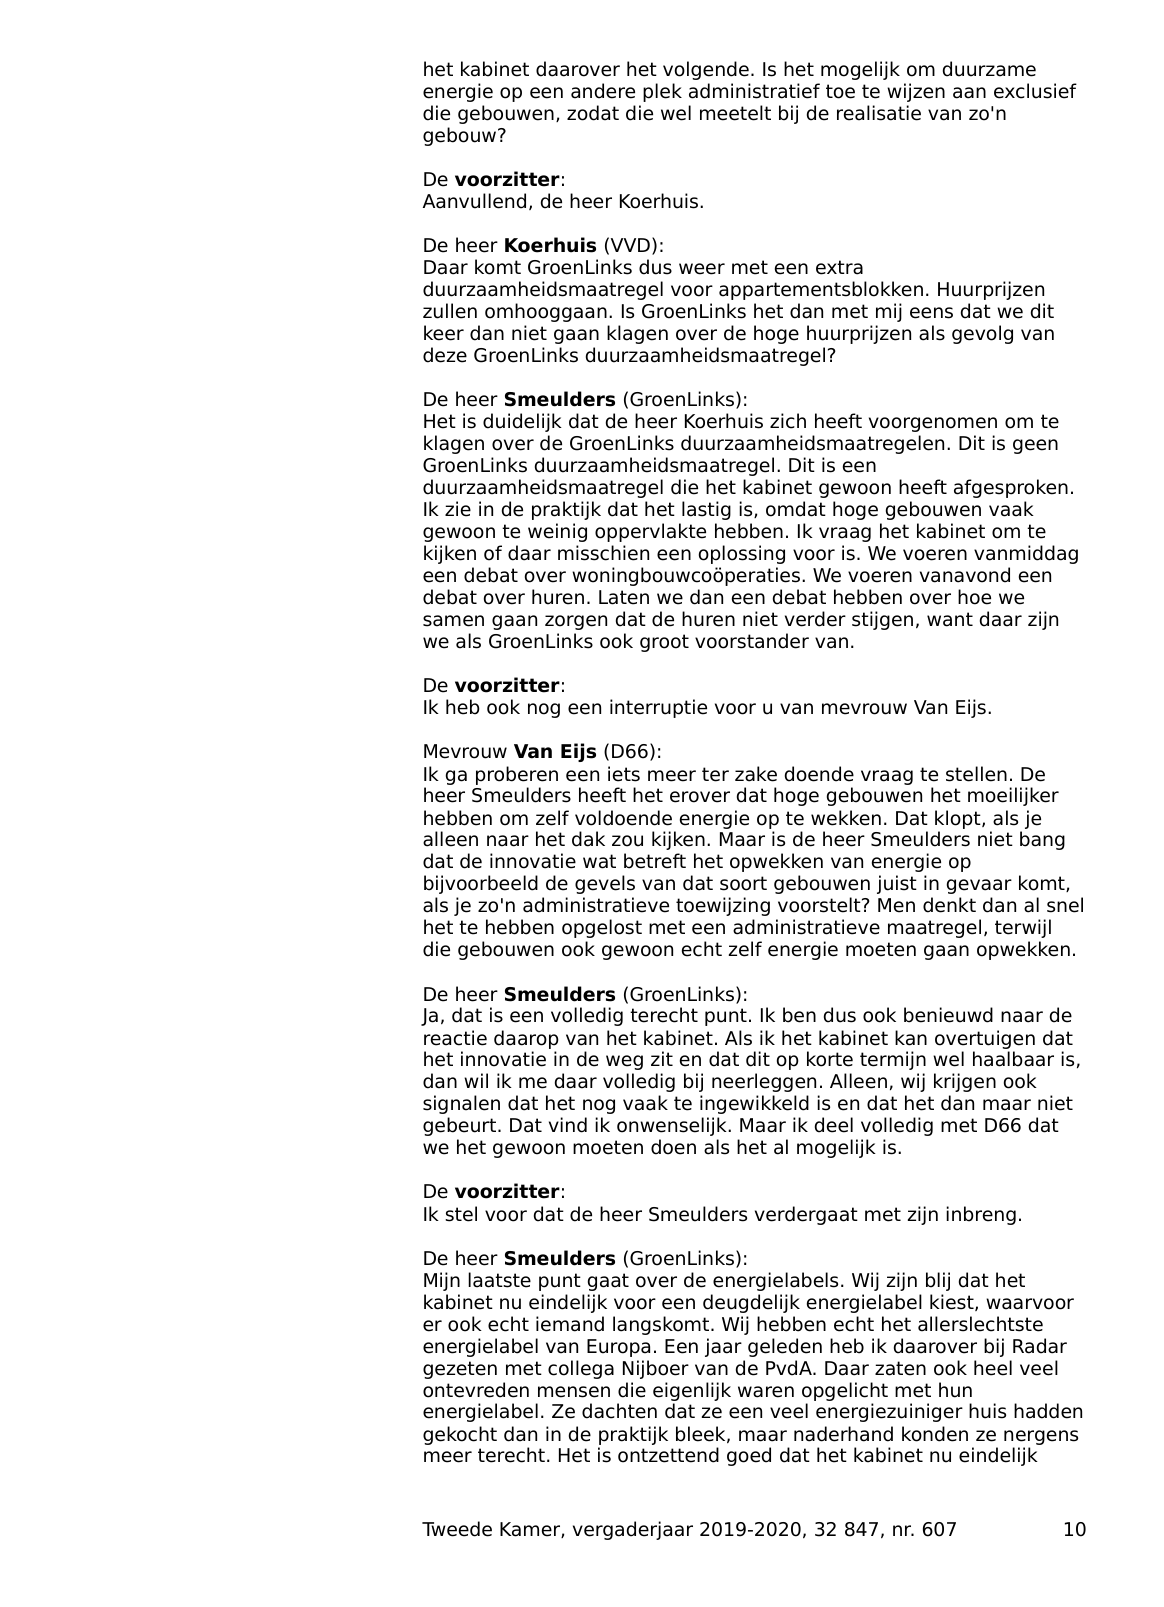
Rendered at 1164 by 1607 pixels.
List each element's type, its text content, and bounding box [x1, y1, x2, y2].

text Mevrouw Van Eijs (D66): [422, 741, 1087, 763]
text De voorzitter: [422, 169, 1087, 191]
text De heer Koerhuis (VVD): [422, 235, 1087, 257]
text Aanvullend, de heer Koerhuis. [422, 191, 1087, 213]
text De heer Smeulders (GroenLinks): [422, 1248, 1087, 1269]
text Daar komt GroenLinks dus weer met een extra duurzaamheidsmaatregel voor appartementsblokken. Huurprijzen zullen omhooggaan. Is GroenLinks het dan met mij eens dat we dit keer dan niet gaan klagen over de hoge huurprijzen als gevolg van deze GroenLinks duurzaamheidsmaatregel? [422, 257, 1087, 367]
text De heer Smeulders (GroenLinks): [422, 389, 1087, 411]
text Het is duidelijk dat de heer Koerhuis zich heeft voorgenomen om te klagen over de GroenLinks duurzaamheidsmaatregelen. Dit is geen GroenLinks duurzaamheidsmaatregel. Dit is een duurzaamheidsmaatregel die het kabinet gewoon heeft afgesproken. Ik zie in de praktijk dat het lastig is, omdat hoge gebouwen vaak gewoon te weinig oppervlakte hebben. Ik vraag het kabinet om te kijken of daar misschien een oplossing voor is. We voeren vanmiddag een debat over woningbouwcoöperaties. We voeren vanavond een debat over huren. Laten we dan een debat hebben over hoe we samen gaan zorgen dat de huren niet verder stijgen, want daar zijn we als GroenLinks ook groot voorstander van. [422, 411, 1087, 653]
text Mijn laatste punt gaat over de energielabels. Wij zijn blij dat het kabinet nu eindelijk voor een deugdelijk energielabel kiest, waarvoor er ook echt iemand langskomt. Wij hebben echt het allerslechtste energielabel van Europa. Een jaar geleden heb ik daarover bij Radar gezeten met collega Nijboer van de PvdA. Daar zaten ook heel veel ontevreden mensen die eigenlijk waren opgelicht met hun energielabel. Ze dachten dat ze een veel energiezuiniger huis hadden gekocht dan in de praktijk bleek, maar naderhand konden ze nergens meer terecht. Het is ontzettend goed dat het kabinet nu eindelijk [422, 1269, 1087, 1467]
text De voorzitter: [422, 1181, 1087, 1203]
text Ik ga proberen een iets meer ter zake doende vraag te stellen. De heer Smeulders heeft het erover dat hoge gebouwen het moeilijker hebben om zelf voldoende energie op te wekken. Dat klopt, als je alleen naar het dak zou kijken. Maar is de heer Smeulders niet bang dat de innovatie wat betreft het opwekken van energie op bijvoorbeeld de gevels van dat soort gebouwen juist in gevaar komt, als je zo'n administratieve toewijzing voorstelt? Men denkt dan al snel het te hebben opgelost met een administratieve maatregel, terwijl die gebouwen ook gewoon echt zelf energie moeten gaan opwekken. [422, 763, 1087, 961]
text Ik heb ook nog een interruptie voor u van mevrouw Van Eijs. [422, 697, 1087, 719]
text De heer Smeulders (GroenLinks): [422, 983, 1087, 1005]
text Ik stel voor dat de heer Smeulders verdergaat met zijn inbreng. [422, 1203, 1087, 1225]
text het kabinet daarover het volgende. Is het mogelijk om duurzame energie op een andere plek administratief toe te wijzen aan exclusief die gebouwen, zodat die wel meetelt bij de realisatie van zo'n gebouw? [422, 59, 1087, 147]
text De voorzitter: [422, 675, 1087, 697]
text Ja, dat is een volledig terecht punt. Ik ben dus ook benieuwd naar de reactie daarop van het kabinet. Als ik het kabinet kan overtuigen dat het innovatie in de weg zit en dat dit op korte termijn wel haalbaar is, dan wil ik me daar volledig bij neerleggen. Alleen, wij krijgen ook signalen dat het nog vaak te ingewikkeld is en dat het dan maar niet gebeurt. Dat vind ik onwenselijk. Maar ik deel volledig met D66 dat we het gewoon moeten doen als het al mogelijk is. [422, 1005, 1087, 1159]
